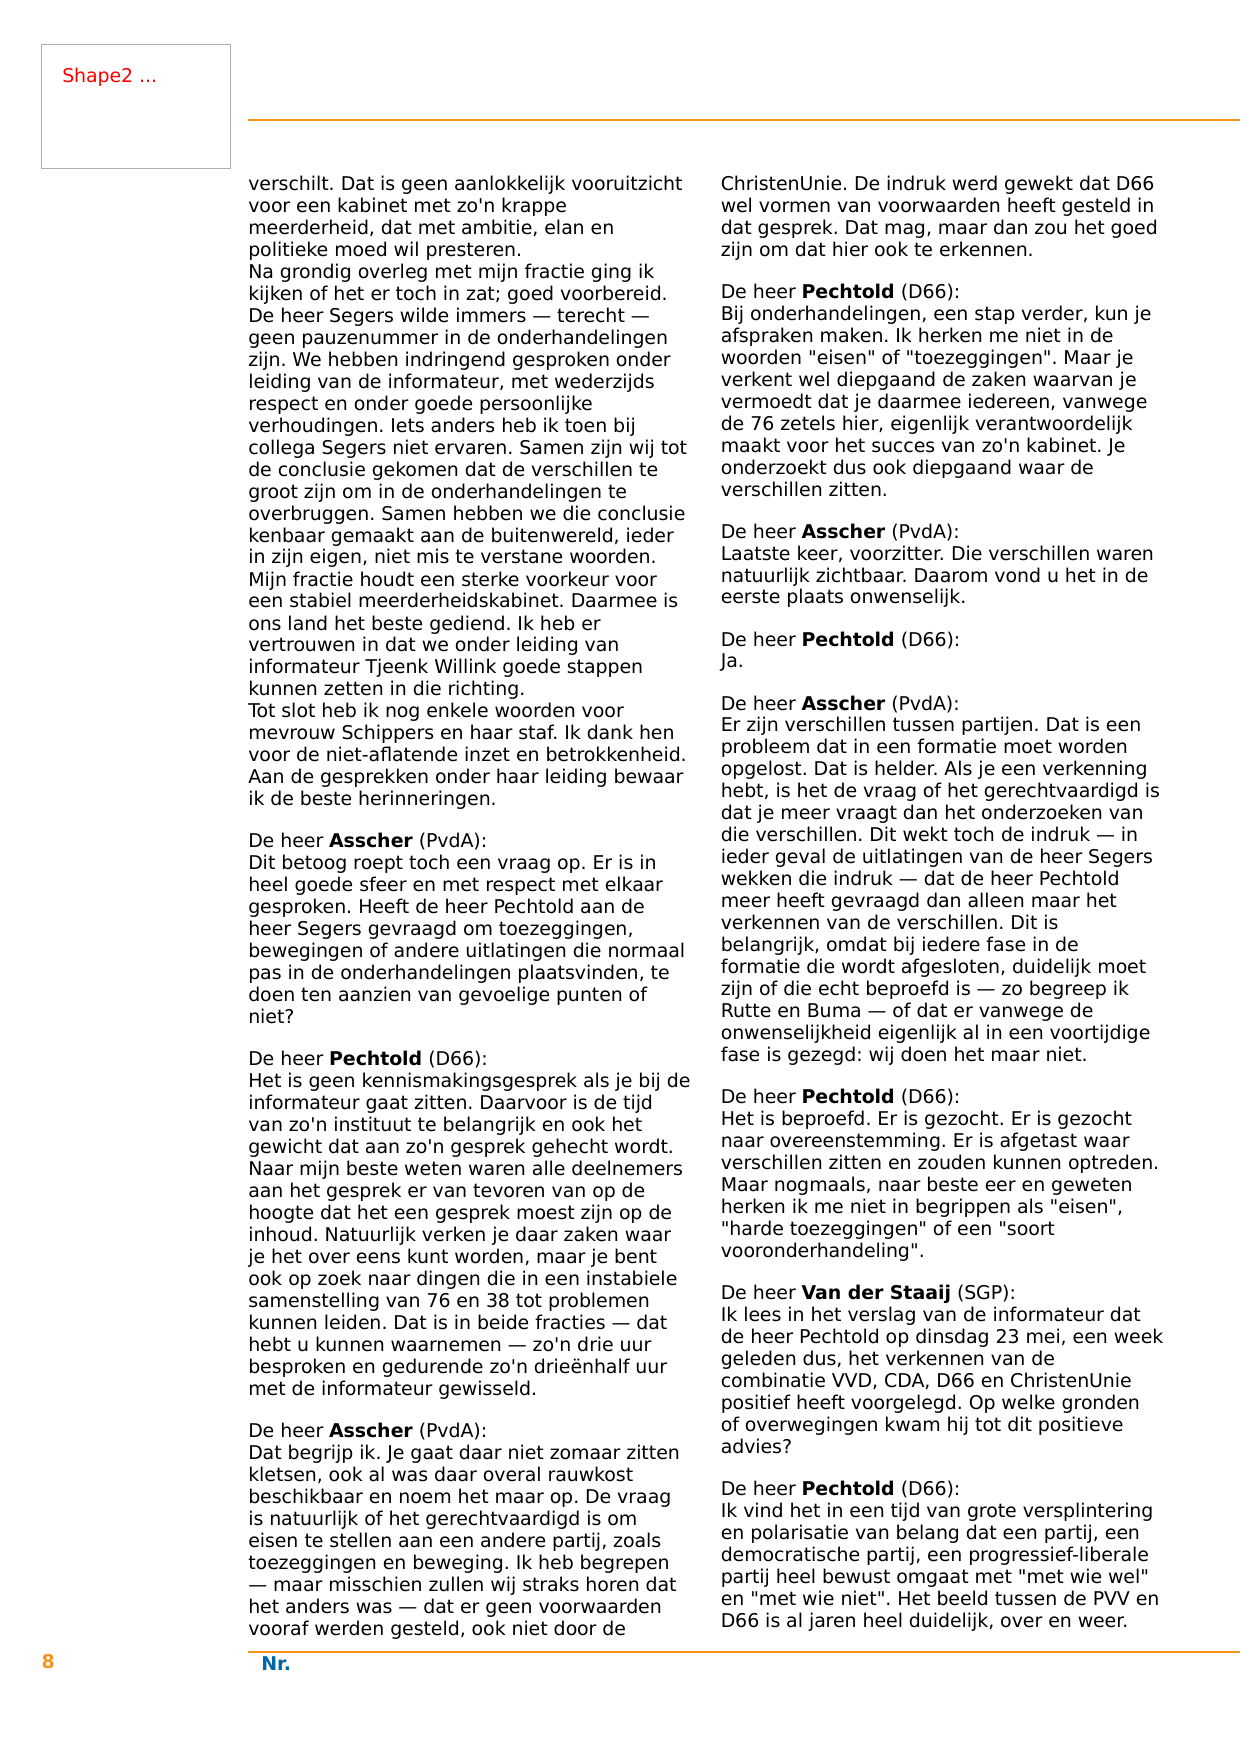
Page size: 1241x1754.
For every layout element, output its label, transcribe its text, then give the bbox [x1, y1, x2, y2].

text Er zijn verschillen tussen partijen. Dat is een probleem dat in een formatie moet worden opgelost. Dat is helder. Als je een verkenning hebt, is het de vraag of het gerechtvaardigd is dat je meer vraagt dan het onderzoeken van die verschillen. Dit wekt toch de indruk — in ieder geval de uitlatingen van de heer Segers wekken die indruk — dat de heer Pechtold meer heeft gevraagd dan alleen maar het verkennen van de verschillen. Dit is belangrijk, omdat bij iedere fase in de formatie die wordt afgesloten, duidelijk moet zijn of die echt beproefd is — zo begreep ik Rutte en Buma — of dat er vanwege de onwenselijkheid eigenlijk al in een voortijdige fase is gezegd: wij doen het maar niet. [721, 714, 1163, 1066]
text Laatste keer, voorzitter. Die verschillen waren natuurlijk zichtbaar. Daarom vond u het in de eerste plaats onwenselijk. [721, 542, 1163, 608]
text Dit betoog roept toch een vraag op. Er is in heel goede sfeer en met respect met elkaar gesproken. Heeft de heer Pechtold aan de heer Segers gevraagd om toezeggingen, bewegingen of andere uitlatingen die normaal pas in de onderhandelingen plaatsvinden, te doen ten aanzien van gevoelige punten of niet? [248, 852, 691, 1028]
text Ik vind het in een tijd van grote versplintering en polarisatie van belang dat een partij, een democratische partij, een progressief-liberale partij heel bewust omgaat met "met wie wel" en "met wie niet". Het beeld tussen de PVV en D66 is al jaren heel duidelijk, over en weer. [721, 1500, 1163, 1632]
text De heer Van der Staaij (SGP): [721, 1282, 1163, 1304]
text De heer Pechtold (D66): [721, 1086, 1163, 1108]
text verschilt. Dat is geen aanlokkelijk vooruitzicht voor een kabinet met zo'n krappe meerderheid, dat met ambitie, elan en politieke moed wil presteren. [248, 173, 691, 261]
text De heer Pechtold (D66): [721, 1478, 1163, 1500]
text Mijn fractie houdt een sterke voorkeur voor een stabiel meerderheidskabinet. Daarmee is ons land het beste gediend. Ik heb er vertrouwen in dat we onder leiding van informateur Tjeenk Willink goede stappen kunnen zetten in die richting. [248, 568, 691, 700]
text De heer Asscher (PvdA): [721, 521, 1163, 542]
text ChristenUnie. De indruk werd gewekt dat D66 wel vormen van voorwaarden heeft gesteld in dat gesprek. Dat mag, maar dan zou het goed zijn om dat hier ook te erkennen. [721, 173, 1163, 261]
text De heer Pechtold (D66): [248, 1048, 691, 1070]
text Ik lees in het verslag van de informateur dat de heer Pechtold op dinsdag 23 mei, een week geleden dus, het verkennen van de combinatie VVD, CDA, D66 en ChristenUnie positief heeft voorgelegd. Op welke gronden of overwegingen kwam hij tot dit positieve advies? [721, 1304, 1163, 1458]
text De heer Asscher (PvdA): [248, 830, 691, 852]
text Dat begrijp ik. Je gaat daar niet zomaar zitten kletsen, ook al was daar overal rauwkost beschikbaar en noem het maar op. De vraag is natuurlijk of het gerechtvaardigd is om eisen te stellen aan een andere partij, zoals toezeggingen en beweging. Ik heb begrepen — maar misschien zullen wij straks horen dat het anders was — dat er geen voorwaarden vooraf werden gesteld, ook niet door de [248, 1442, 691, 1639]
text De heer Asscher (PvdA): [721, 692, 1163, 714]
text De heer Pechtold (D66): [721, 628, 1163, 650]
text Het is geen kennismakingsgesprek als je bij de informateur gaat zitten. Daarvoor is de tijd van zo'n instituut te belangrijk en ook het gewicht dat aan zo'n gesprek gehecht wordt. Naar mijn beste weten waren alle deelnemers aan het gesprek er van tevoren van op de hoogte dat het een gesprek moest zijn op de inhoud. Natuurlijk verken je daar zaken waar je het over eens kunt worden, maar je bent ook op zoek naar dingen die in een instabiele samenstelling van 76 en 38 tot problemen kunnen leiden. Dat is in beide fracties — dat hebt u kunnen waarnemen — zo'n drie uur besproken en gedurende zo'n drieënhalf uur met de informateur gewisseld. [248, 1070, 691, 1400]
text Na grondig overleg met mijn fractie ging ik kijken of het er toch in zat; goed voorbereid. De heer Segers wilde immers — terecht — geen pauzenummer in de onderhandelingen zijn. We hebben indringend gesproken onder leiding van de informateur, met wederzijds respect en onder goede persoonlijke verhoudingen. Iets anders heb ik toen bij collega Segers niet ervaren. Samen zijn wij tot de conclusie gekomen dat de verschillen te groot zijn om in de onderhandelingen te overbruggen. Samen hebben we die conclusie kenbaar gemaakt aan de buitenwereld, ieder in zijn eigen, niet mis te verstane woorden. [248, 261, 691, 568]
text Het is beproefd. Er is gezocht. Er is gezocht naar overeenstemming. Er is afgetast waar verschillen zitten en zouden kunnen optreden. Maar nogmaals, naar beste eer en geweten herken ik me niet in begrippen als "eisen", "harde toezeggingen" of een "soort vooronderhandeling". [721, 1108, 1163, 1262]
text Ja. [721, 650, 1163, 672]
text De heer Asscher (PvdA): [248, 1420, 691, 1442]
text Bij onderhandelingen, een stap verder, kun je afspraken maken. Ik herken me niet in de woorden "eisen" of "toezeggingen". Maar je verkent wel diepgaand de zaken waarvan je vermoedt dat je daarmee iedereen, vanwege de 76 zetels hier, eigenlijk verantwoordelijk maakt voor het succes van zo'n kabinet. Je onderzoekt dus ook diepgaand waar de verschillen zitten. [721, 303, 1163, 501]
text Tot slot heb ik nog enkele woorden voor mevrouw Schippers en haar staf. Ik dank hen voor de niet-aflatende inzet en betrokkenheid. Aan de gesprekken onder haar leiding bewaar ik de beste herinneringen. [248, 700, 691, 810]
text De heer Pechtold (D66): [721, 281, 1163, 303]
